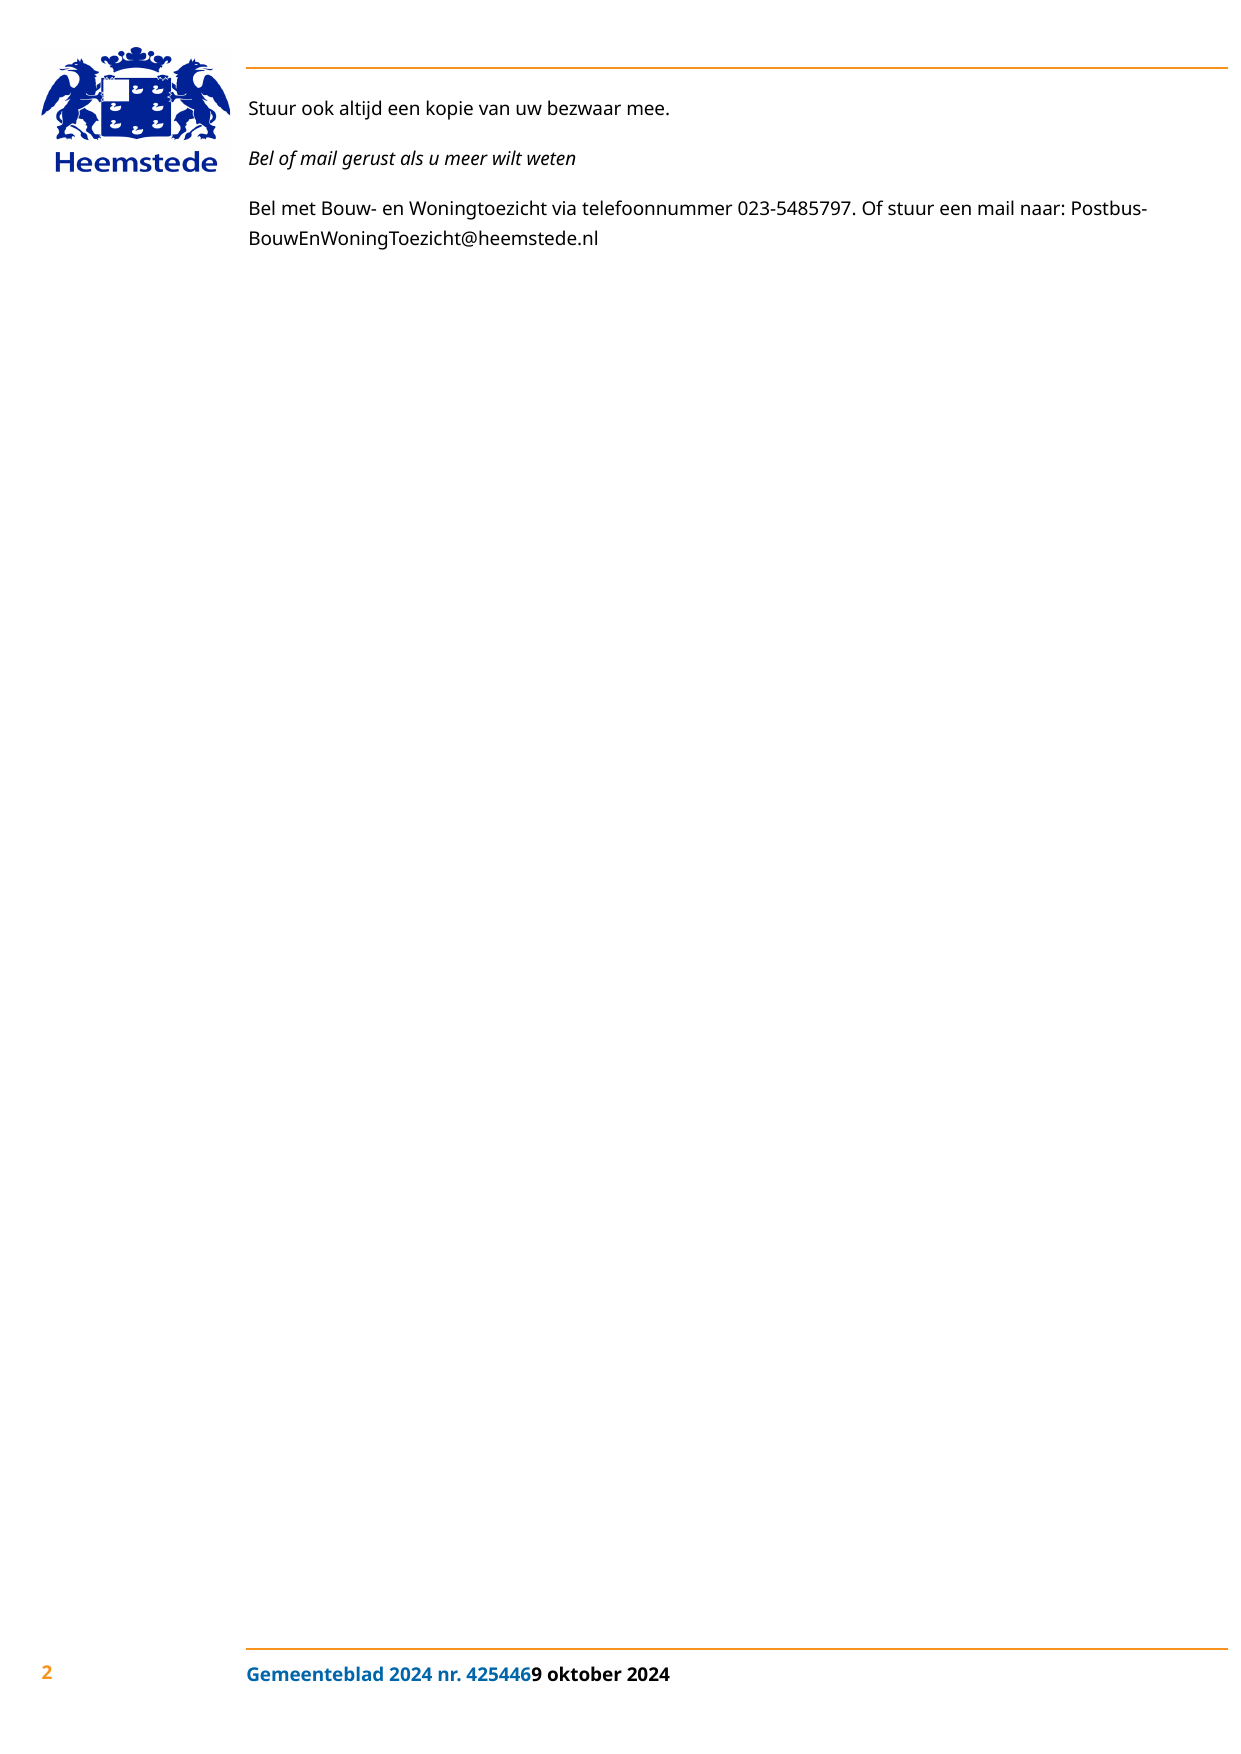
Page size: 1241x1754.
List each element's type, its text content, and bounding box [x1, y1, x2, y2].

text Bel met Bouw- en Woningtoezicht via telefoonnummer 023-5485797. Of stuur een mail naar: Postbus-BouwEnWoningToezicht@heemstede.nl [248, 196, 1152, 251]
picture [41, 47, 231, 172]
text Bel of mail gerust als u meer wilt weten [248, 145, 1152, 171]
text Stuur ook altijd een kopie van uw bezwaar mee. [248, 95, 1152, 121]
